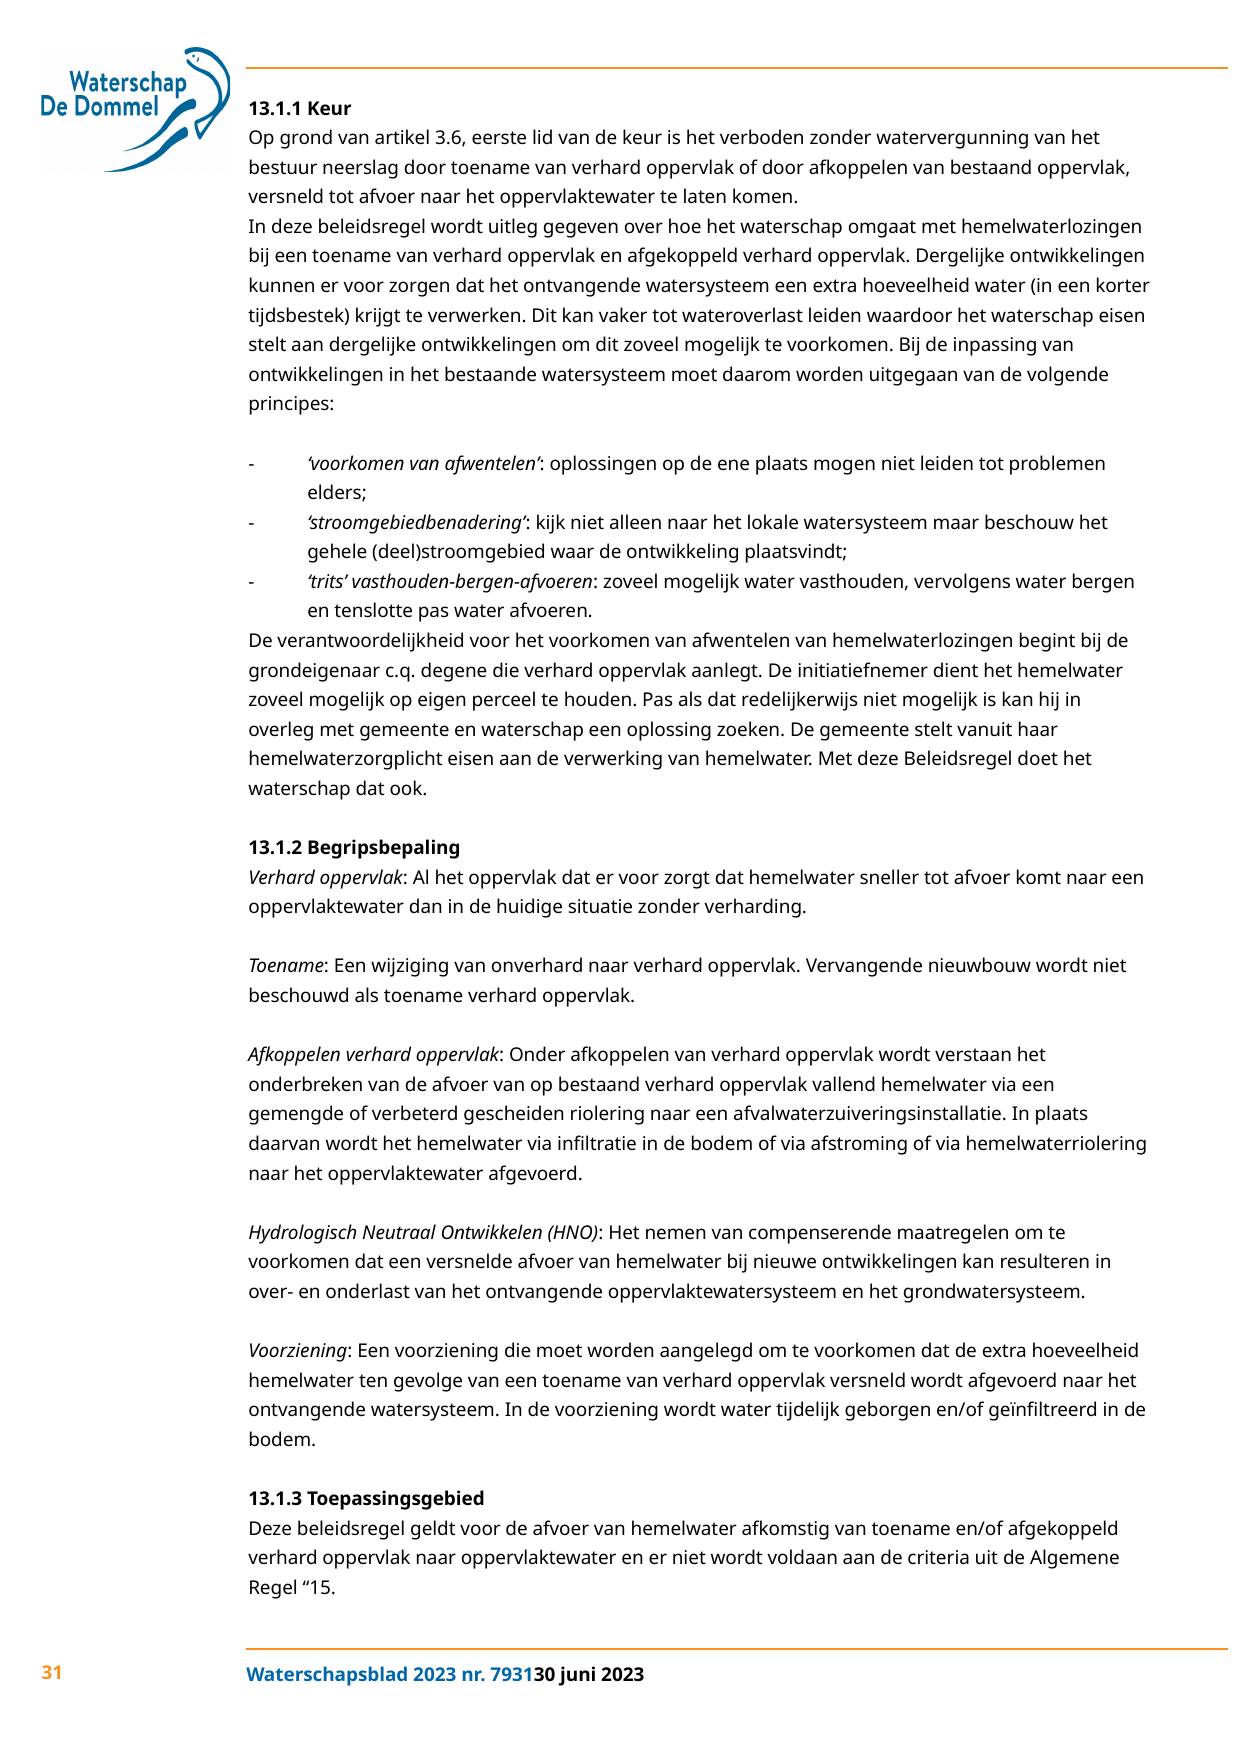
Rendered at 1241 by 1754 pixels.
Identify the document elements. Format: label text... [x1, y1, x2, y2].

text Deze beleidsregel geldt voor de afvoer van hemelwater afkomstig van toename en/of afgekoppeld verhard oppervlak naar oppervlaktewater en er niet wordt voldaan aan de criteria uit de Algemene Regel “15. [248, 1515, 1152, 1600]
list ‘stroomgebiedbenadering’: kijk niet alleen naar het lokale watersysteem maar beschouw het gehele (deel)stroomgebied waar de ontwikkeling plaatsvindt; [248, 509, 1152, 564]
text Afkoppelen verhard oppervlak: Onder afkoppelen van verhard oppervlak wordt verstaan het onderbreken van de afvoer van op bestaand verhard oppervlak vallend hemelwater via een gemengde of verbeterd gescheiden riolering naar een afvalwaterzuiveringsinstallatie. In plaats daarvan wordt het hemelwater via infiltratie in de bodem of via afstroming of via hemelwaterriolering naar het oppervlaktewater afgevoerd. [248, 1041, 1152, 1186]
picture [41, 47, 231, 172]
text 13.1.3 Toepassingsgebied [248, 1485, 1152, 1511]
text Toename: Een wijziging van onverhard naar verhard oppervlak. Vervangende nieuwbouw wordt niet beschouwd als toename verhard oppervlak. [248, 953, 1152, 1008]
text Op grond van artikel 3.6, eerste lid van de keur is het verboden zonder watervergunning van het bestuur neerslag door toename van verhard oppervlak of door afkoppelen van bestaand oppervlak, versneld tot afvoer naar het oppervlaktewater te laten komen. [248, 124, 1152, 209]
text 13.1.1 Keur [248, 95, 1152, 121]
text Verhard oppervlak: Al het oppervlak dat er voor zorgt dat hemelwater sneller tot afvoer komt naar een oppervlaktewater dan in de huidige situatie zonder verharding. [248, 864, 1152, 919]
text Voorziening: Een voorziening die moet worden aangelegd om te voorkomen dat de extra hoeveelheid hemelwater ten gevolge van een toename van verhard oppervlak versneld wordt afgevoerd naar het ontvangende watersysteem. In de voorziening wordt water tijdelijk geborgen en/of geïnfiltreerd in de bodem. [248, 1337, 1152, 1452]
text 13.1.2 Begripsbepaling [248, 834, 1152, 860]
picture [204, 47, 231, 76]
picture [45, 99, 51, 111]
text De verantwoordelijkheid voor het voorkomen van afwentelen van hemelwaterlozingen begint bij de grondeigenaar c.q. degene die verhard oppervlak aanlegt. De initiatiefnemer dient het hemelwater zoveel mogelijk op eigen perceel te houden. Pas als dat redelijkerwijs niet mogelijk is kan hij in overleg met gemeente en waterschap een oplossing zoeken. De gemeente stelt vanuit haar hemelwaterzorgplicht eisen aan de verwerking van hemelwater. Met deze Beleidsregel doet het waterschap dat ook. [248, 627, 1152, 801]
text In deze beleidsregel wordt uitleg gegeven over hoe het waterschap omgaat met hemelwaterlozingen bij een toename van verhard oppervlak en afgekoppeld verhard oppervlak. Dergelijke ontwikkelingen kunnen er voor zorgen dat het ontvangende watersysteem een extra hoeveelheid water (in een korter tijdsbestek) krijgt te verwerken. Dit kan vaker tot wateroverlast leiden waardoor het waterschap eisen stelt aan dergelijke ontwikkelingen om dit zoveel mogelijk te voorkomen. Bij de inpassing van ontwikkelingen in het bestaande watersysteem moet daarom worden uitgegaan van de volgende principes: [248, 213, 1152, 416]
picture [198, 118, 210, 131]
list ‘voorkomen van afwentelen’: oplossingen op de ene plaats mogen niet leiden tot problemen elders; [248, 450, 1152, 505]
text Hydrologisch Neutraal Ontwikkelen (HNO): Het nemen van compenserende maatregelen om te voorkomen dat een versnelde afvoer van hemelwater bij nieuwe ontwikkelingen kan resulteren in over- en onderlast van het ontvangende oppervlaktewatersysteem en het grondwatersysteem. [248, 1219, 1152, 1304]
list ‘trits’ vasthouden-bergen-afvoeren: zoveel mogelijk water vasthouden, vervolgens water bergen en tenslotte pas water afvoeren. [248, 568, 1152, 623]
